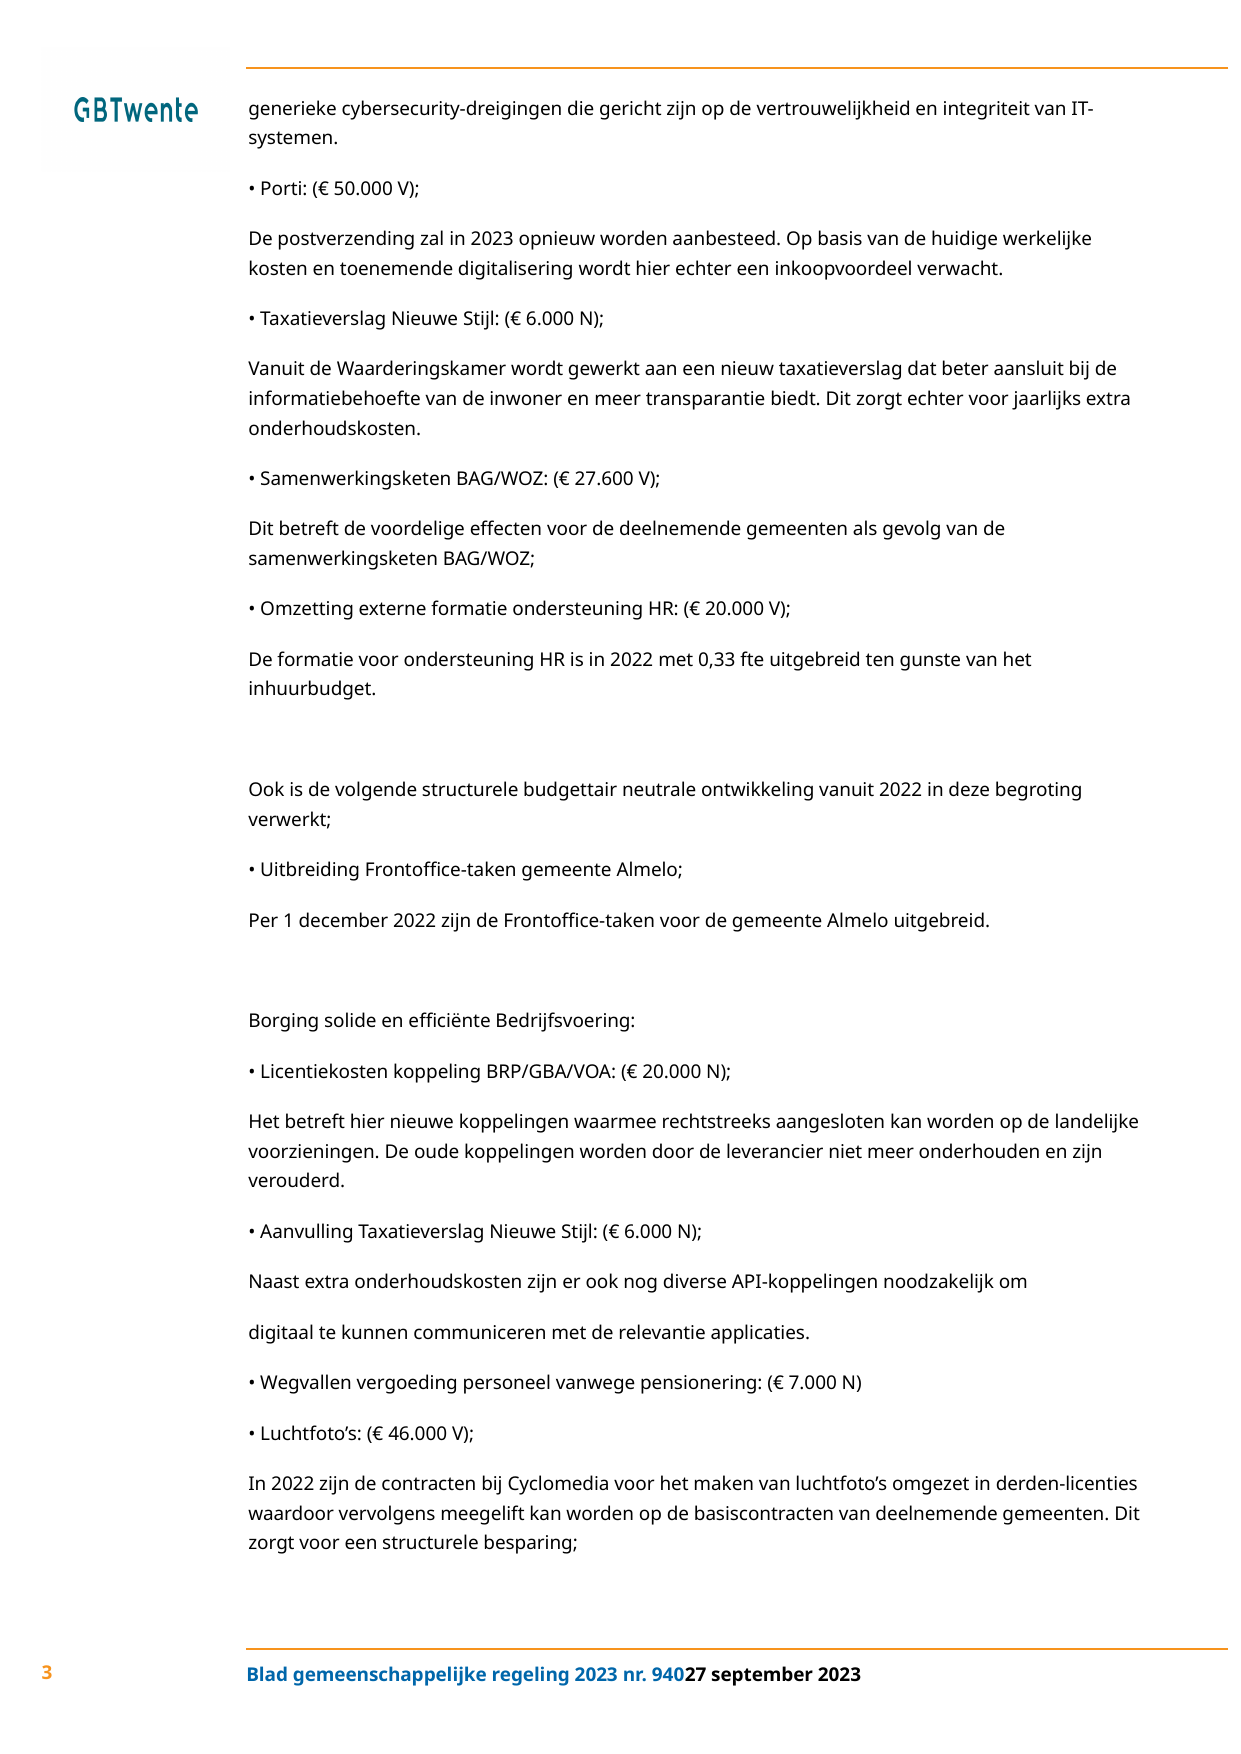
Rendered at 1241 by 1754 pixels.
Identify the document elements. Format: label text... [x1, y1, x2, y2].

text Borging solide en efficiënte Bedrijfsvoering: [248, 1008, 1152, 1033]
text • Aanvulling Taxatieverslag Nieuwe Stijl: (€ 6.000 N); [248, 1218, 1152, 1244]
text Naast extra onderhoudskosten zijn er ook nog diverse API-koppelingen noodzakelijk om [248, 1268, 1152, 1294]
text • Samenwerkingsketen BAG/WOZ: (€ 27.600 V); [248, 465, 1152, 491]
text • Luchtfoto’s: (€ 46.000 V); [248, 1420, 1152, 1446]
text • Licentiekosten koppeling BRP/GBA/VOA: (€ 20.000 N); [248, 1058, 1152, 1084]
text In 2022 zijn de contracten bij Cyclomedia voor het maken van luchtfoto’s omgezet in derden-licenties waardoor vervolgens meegelift kan worden op de basiscontracten van deelnemende gemeenten. Dit zorgt voor een structurele besparing; [248, 1470, 1152, 1555]
text Dit betreft de voordelige effecten voor de deelnemende gemeenten als gevolg van de samenwerkingsketen BAG/WOZ; [248, 516, 1152, 571]
text Ook is de volgende structurele budgettair neutrale ontwikkeling vanuit 2022 in deze begroting verwerkt; [248, 776, 1152, 832]
picture [41, 47, 231, 172]
text De postverzending zal in 2023 opnieuw worden aanbesteed. Op basis van de huidige werkelijke kosten en toenemende digitalisering wordt hier echter een inkoopvoordeel verwacht. [248, 225, 1152, 281]
text Vanuit de Waarderingskamer wordt gewerkt aan een nieuw taxatieverslag dat beter aansluit bij de informatiebehoefte van de inwoner en meer transparantie biedt. Dit zorgt echter voor jaarlijks extra onderhoudskosten. [248, 356, 1152, 441]
text generieke cybersecurity-dreigingen die gericht zijn op de vertrouwelijkheid en integriteit van IT-systemen. [248, 95, 1152, 150]
text digitaal te kunnen communiceren met de relevantie applicaties. [248, 1319, 1152, 1345]
text Per 1 december 2022 zijn de Frontoffice-taken voor de gemeente Almelo uitgebreid. [248, 907, 1152, 933]
text • Wegvallen vergoeding personeel vanwege pensionering: (€ 7.000 N) [248, 1369, 1152, 1395]
text • Omzetting externe formatie ondersteuning HR: (€ 20.000 V); [248, 596, 1152, 621]
text Het betreft hier nieuwe koppelingen waarmee rechtstreeks aangesloten kan worden op de landelijke voorzieningen. De oude koppelingen worden door de leverancier niet meer onderhouden en zijn verouderd. [248, 1108, 1152, 1193]
text • Uitbreiding Frontoffice-taken gemeente Almelo; [248, 856, 1152, 882]
text • Taxatieverslag Nieuwe Stijl: (€ 6.000 N); [248, 305, 1152, 331]
text De formatie voor ondersteuning HR is in 2022 met 0,33 fte uitgebreid ten gunste van het inhuurbudget. [248, 646, 1152, 701]
text • Porti: (€ 50.000 V); [248, 175, 1152, 201]
